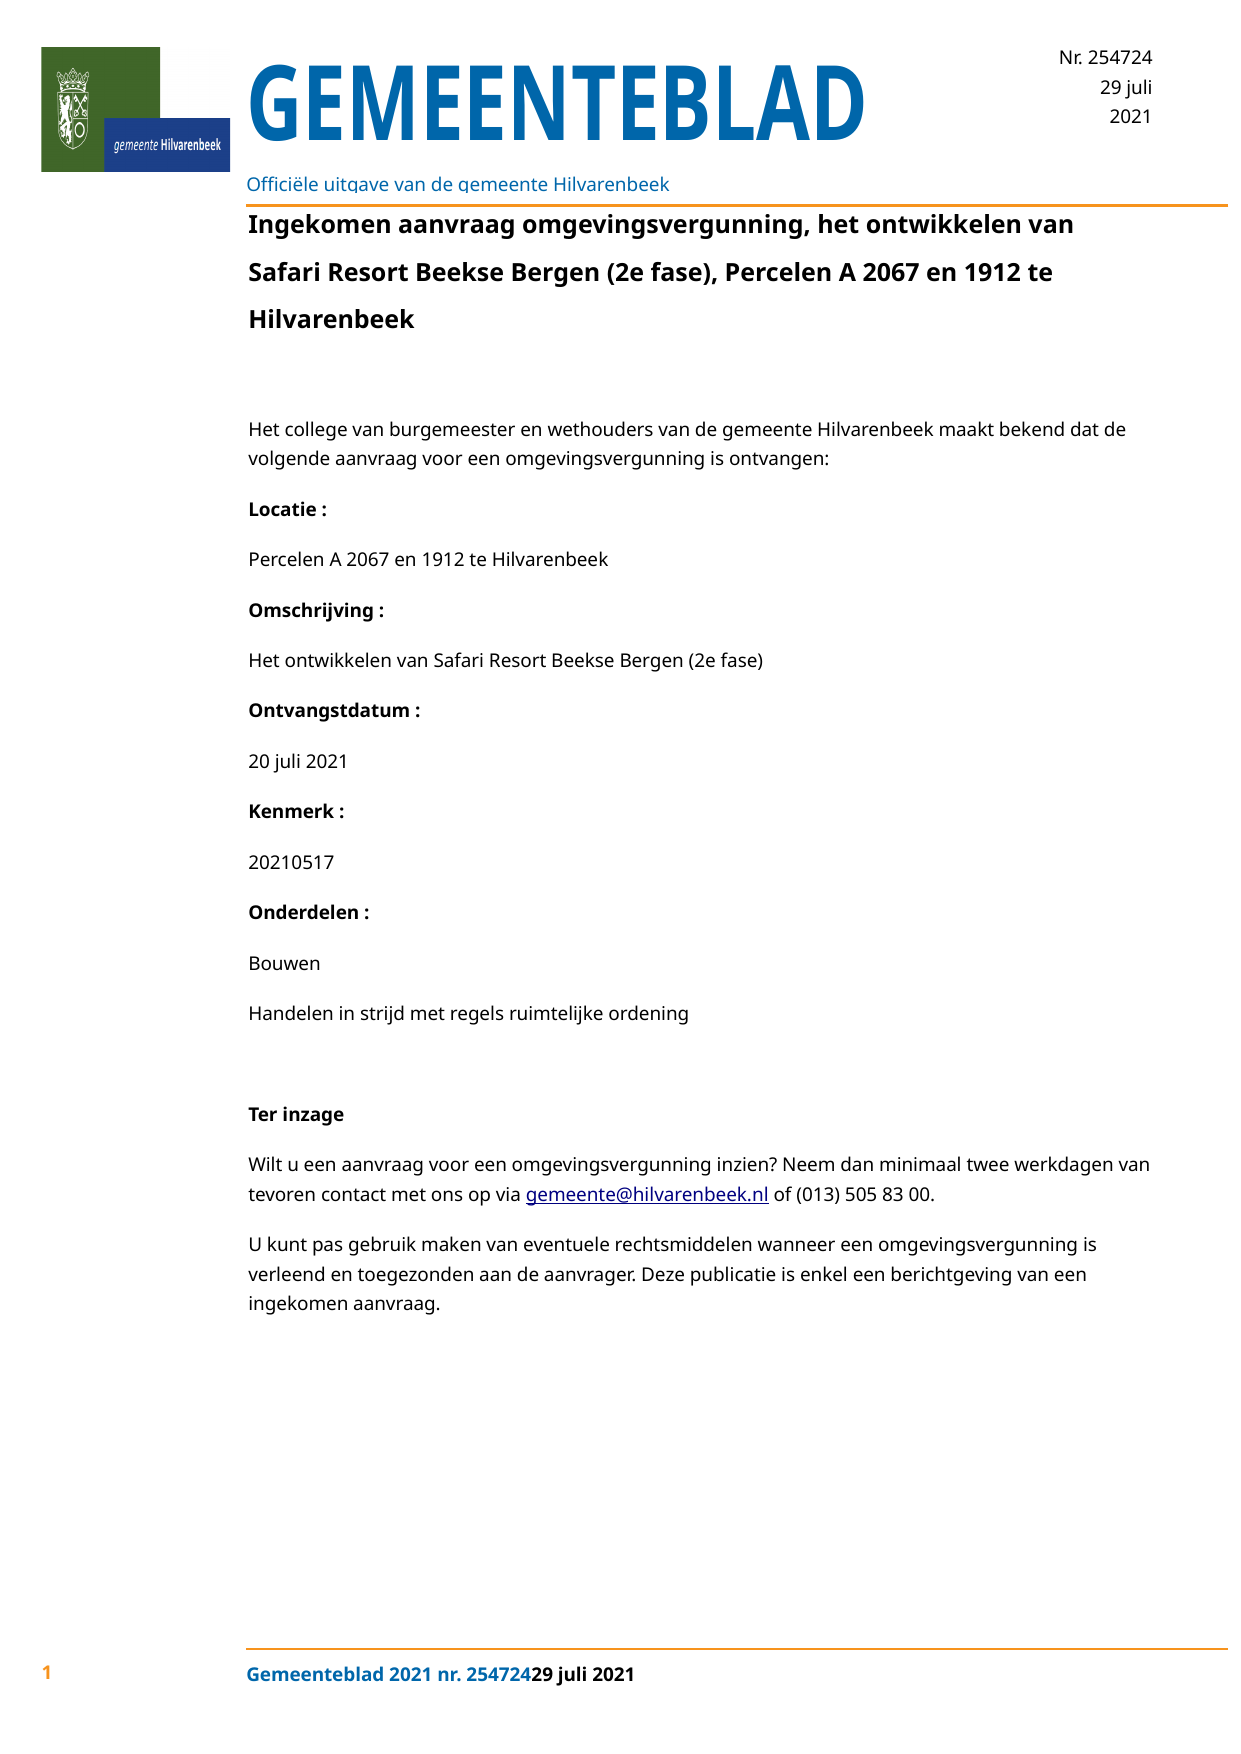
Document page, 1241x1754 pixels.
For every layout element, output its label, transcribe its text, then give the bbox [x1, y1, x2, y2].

text Omschrijving : [248, 597, 1152, 622]
picture [41, 47, 231, 172]
text Onderdelen : [248, 899, 1152, 925]
text Kenmerk : [248, 798, 1152, 824]
text U kunt pas gebruik maken van eventuele rechtsmiddelen wanneer een omgevingsvergunning is verleend en toegezonden aan de aanvrager. Deze publicatie is enkel een berichtgeving van een ingekomen aanvraag. [248, 1231, 1152, 1316]
text Percelen A 2067 en 1912 te Hilvarenbeek [248, 546, 1152, 572]
text Wilt u een aanvraag voor een omgevingsvergunning inzien? Neem dan minimaal twee werkdagen van tevoren contact met ons op via gemeente@hilvarenbeek.nl of (013) 505 83 00. [248, 1151, 1152, 1207]
text Het ontwikkelen van Safari Resort Beekse Bergen (2e fase) [248, 647, 1152, 673]
text Handelen in strijd met regels ruimtelijke ordening [248, 1000, 1152, 1026]
text Het college van burgemeester en wethouders van de gemeente Hilvarenbeek maakt bekend dat de volgende aanvraag voor een omgevingsvergunning is ontvangen: [248, 416, 1152, 471]
text 20 juli 2021 [248, 748, 1152, 774]
text 20210517 [248, 849, 1152, 874]
text Locatie : [248, 496, 1152, 522]
text Ter inzage [248, 1101, 1152, 1127]
text Ontvangstdatum : [248, 698, 1152, 723]
text Ingekomen aanvraag omgevingsvergunning, het ontwikkelen van Safari Resort Beekse Bergen (2e fase), Percelen A 2067 en 1912 te Hilvarenbeek [248, 207, 1152, 336]
text Bouwen [248, 950, 1152, 975]
